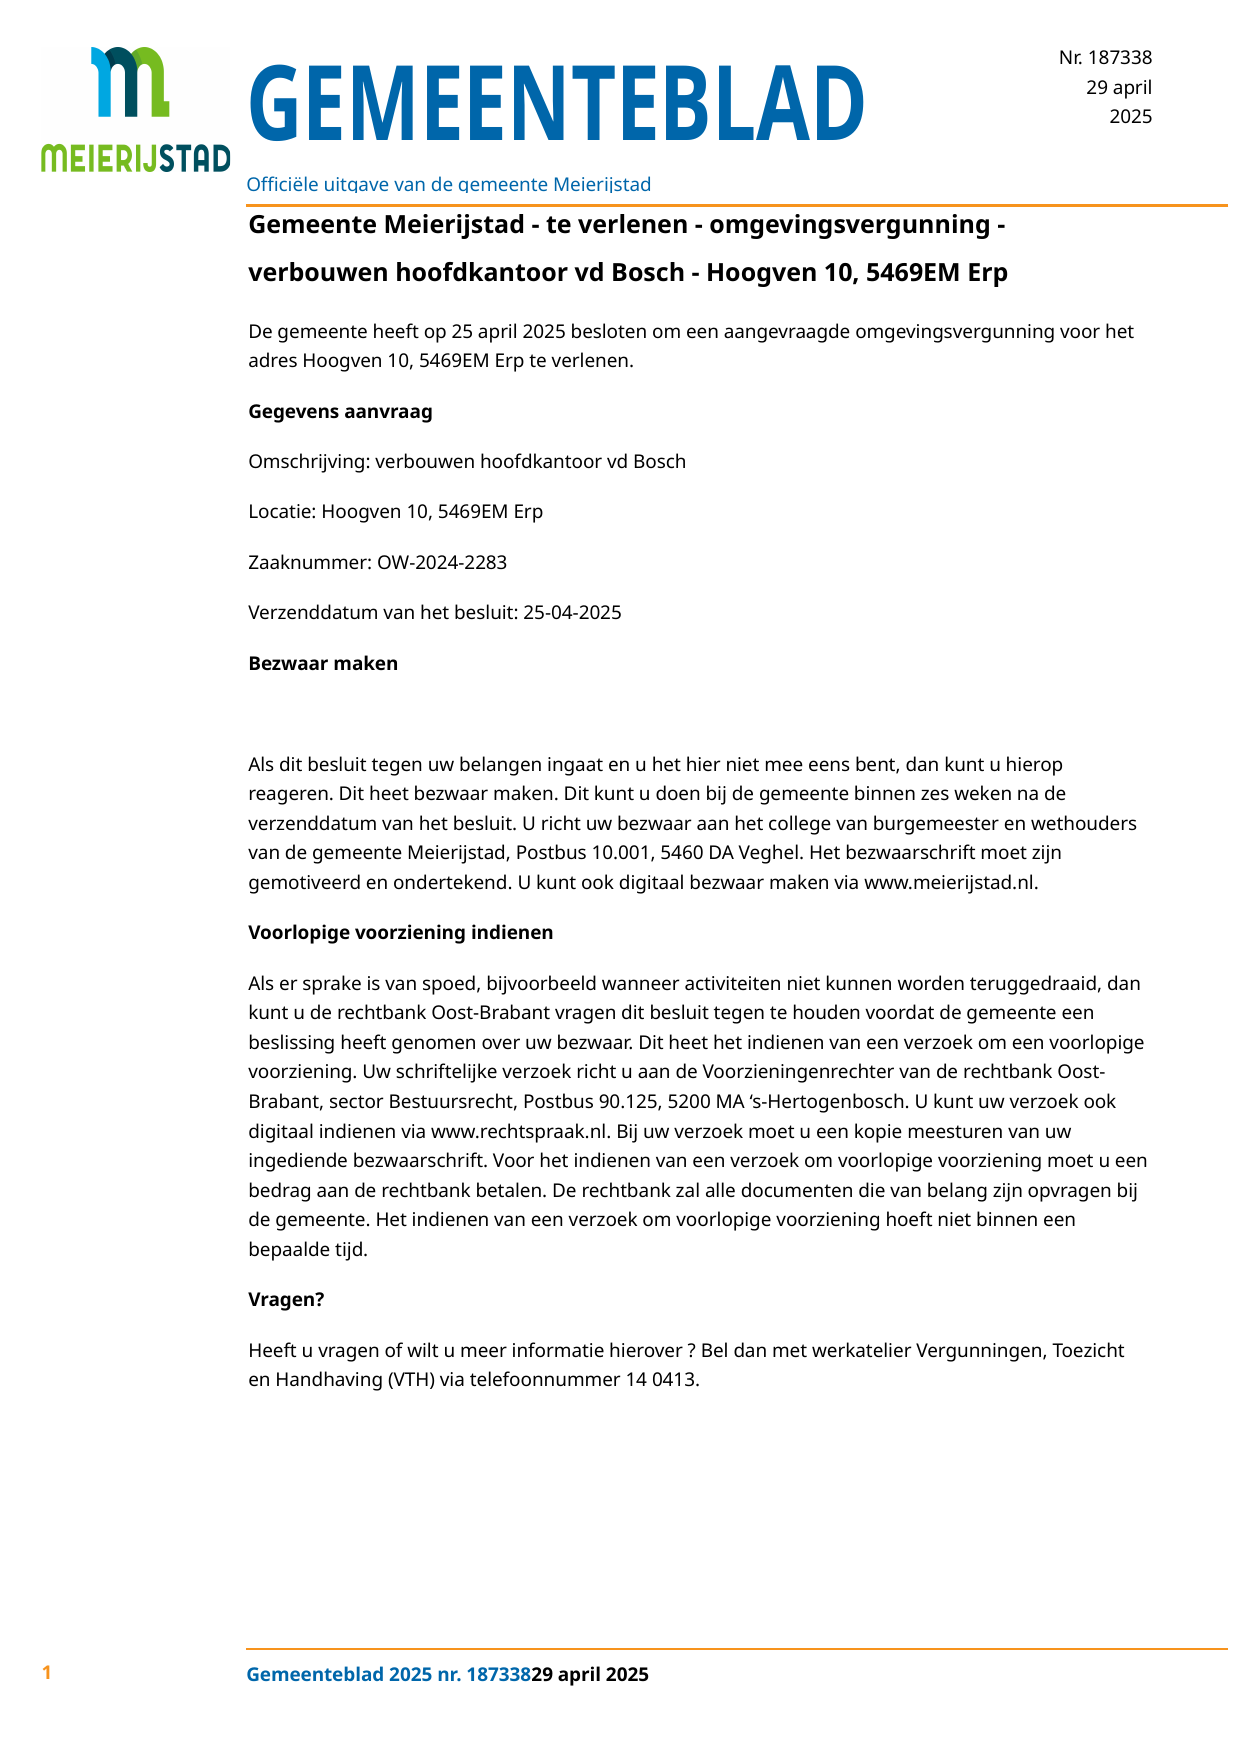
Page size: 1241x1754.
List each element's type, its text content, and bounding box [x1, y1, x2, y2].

text Als er sprake is van spoed, bijvoorbeeld wanneer activiteiten niet kunnen worden teruggedraaid, dan kunt u de rechtbank Oost-Brabant vragen dit besluit tegen te houden voordat de gemeente een beslissing heeft genomen over uw bezwaar. Dit heet het indienen van een verzoek om een voorlopige voorziening. Uw schriftelijke verzoek richt u aan de Voorzieningenrechter van de rechtbank Oost-Brabant, sector Bestuursrecht, Postbus 90.125, 5200 MA ‘s-Hertogenbosch. U kunt uw verzoek ook digitaal indienen via www.rechtspraak.nl. Bij uw verzoek moet u een kopie meesturen van uw ingediende bezwaarschrift. Voor het indienen van een verzoek om voorlopige voorziening moet u een bedrag aan de rechtbank betalen. De rechtbank zal alle documenten die van belang zijn opvragen bij de gemeente. Het indienen van een verzoek om voorlopige voorziening hoeft niet binnen een bepaalde tijd. [248, 970, 1152, 1262]
text Gemeente Meierijstad - te verlenen - omgevingsvergunning - verbouwen hoofdkantoor vd Bosch - Hoogven 10, 5469EM Erp [248, 207, 1152, 288]
text Als dit besluit tegen uw belangen ingaat en u het hier niet mee eens bent, dan kunt u hierop reageren. Dit heet bezwaar maken. Dit kunt u doen bij de gemeente binnen zes weken na de verzenddatum van het besluit. U richt uw bezwaar aan het college van burgemeester en wethouders van de gemeente Meierijstad, Postbus 10.001, 5460 DA Veghel. Het bezwaarschrift moet zijn gemotiveerd en ondertekend. U kunt ook digitaal bezwaar maken via www.meierijstad.nl. [248, 751, 1152, 895]
text Heeft u vragen of wilt u meer informatie hierover ? Bel dan met werkatelier Vergunningen, Toezicht en Handhaving (VTH) via telefoonnummer 14 0413. [248, 1337, 1152, 1392]
text De gemeente heeft op 25 april 2025 besloten om een aangevraagde omgevingsvergunning voor het adres Hoogven 10, 5469EM Erp te verlenen. [248, 318, 1152, 373]
text Locatie: Hoogven 10, 5469EM Erp [248, 499, 1152, 524]
text Omschrijving: verbouwen hoofdkantoor vd Bosch [248, 448, 1152, 474]
text Vragen? [248, 1287, 1152, 1312]
text Voorlopige voorziening indienen [248, 919, 1152, 945]
text Bezwaar maken [248, 650, 1152, 676]
text Gegevens aanvraag [248, 398, 1152, 424]
picture [41, 47, 231, 172]
text Zaaknummer: OW-2024-2283 [248, 549, 1152, 575]
text Verzenddatum van het besluit: 25-04-2025 [248, 599, 1152, 625]
